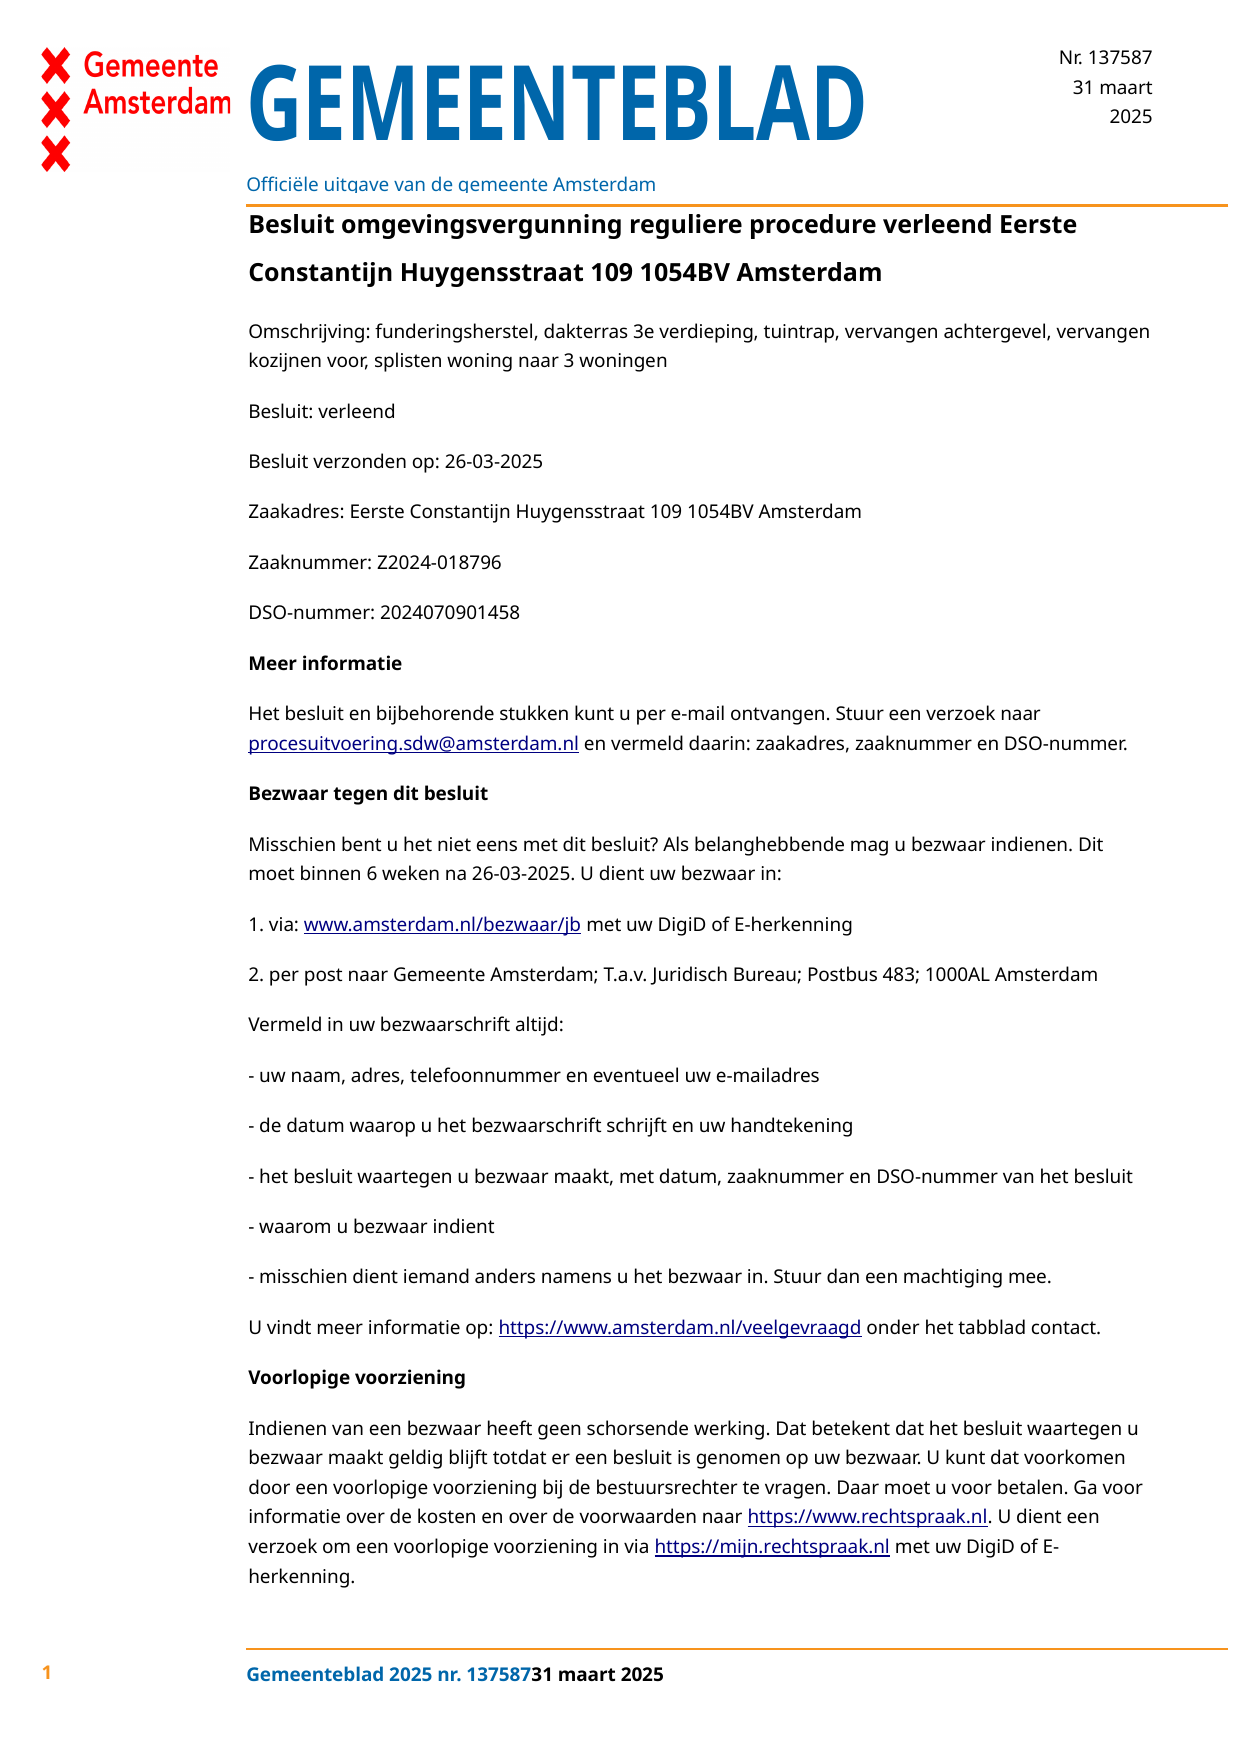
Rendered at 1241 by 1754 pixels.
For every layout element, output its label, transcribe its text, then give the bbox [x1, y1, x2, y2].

text 2. per post naar Gemeente Amsterdam; T.a.v. Juridisch Bureau; Postbus 483; 1000AL Amsterdam [248, 961, 1152, 987]
text Vermeld in uw bezwaarschrift altijd: [248, 1012, 1152, 1037]
text U vindt meer informatie op: https://www.amsterdam.nl/veelgevraagd onder het tabblad contact. [248, 1314, 1152, 1340]
text Besluit: verleend [248, 398, 1152, 424]
text - waarom u bezwaar indient [248, 1213, 1152, 1239]
text Omschrijving: funderingsherstel, dakterras 3e verdieping, tuintrap, vervangen achtergevel, vervangen kozijnen voor, splisten woning naar 3 woningen [248, 318, 1152, 373]
text 1. via: www.amsterdam.nl/bezwaar/jb met uw DigiD of E-herkenning [248, 911, 1152, 937]
text Voorlopige voorziening [248, 1364, 1152, 1390]
picture [41, 47, 231, 172]
text Meer informatie [248, 650, 1152, 676]
text - uw naam, adres, telefoonnummer en eventueel uw e-mailadres [248, 1062, 1152, 1088]
text DSO-nummer: 2024070901458 [248, 599, 1152, 625]
text Zaakadres: Eerste Constantijn Huygensstraat 109 1054BV Amsterdam [248, 499, 1152, 524]
text - het besluit waartegen u bezwaar maakt, met datum, zaaknummer en DSO-nummer van het besluit [248, 1163, 1152, 1189]
text Besluit omgevingsvergunning reguliere procedure verleend Eerste Constantijn Huygensstraat 109 1054BV Amsterdam [248, 207, 1152, 288]
text Het besluit en bijbehorende stukken kunt u per e-mail ontvangen. Stuur een verzoek naar procesuitvoering.sdw@amsterdam.nl en vermeld daarin: zaakadres, zaaknummer en DSO-nummer. [248, 700, 1152, 756]
text - misschien dient iemand anders namens u het bezwaar in. Stuur dan een machtiging mee. [248, 1264, 1152, 1289]
text Bezwaar tegen dit besluit [248, 780, 1152, 806]
text - de datum waarop u het bezwaarschrift schrijft en uw handtekening [248, 1112, 1152, 1138]
text Besluit verzonden op: 26-03-2025 [248, 448, 1152, 474]
text Misschien bent u het niet eens met dit besluit? Als belanghebbende mag u bezwaar indienen. Dit moet binnen 6 weken na 26-03-2025. U dient uw bezwaar in: [248, 831, 1152, 886]
text Indienen van een bezwaar heeft geen schorsende werking. Dat betekent dat het besluit waartegen u bezwaar maakt geldig blijft totdat er een besluit is genomen op uw bezwaar. U kunt dat voorkomen door een voorlopige voorziening bij de bestuursrechter te vragen. Daar moet u voor betalen. Ga voor informatie over de kosten en over de voorwaarden naar https://www.rechtspraak.nl. U dient een verzoek om een voorlopige voorziening in via https://mijn.rechtspraak.nl met uw DigiD of E-herkenning. [248, 1415, 1152, 1589]
text Zaaknummer: Z2024-018796 [248, 549, 1152, 575]
